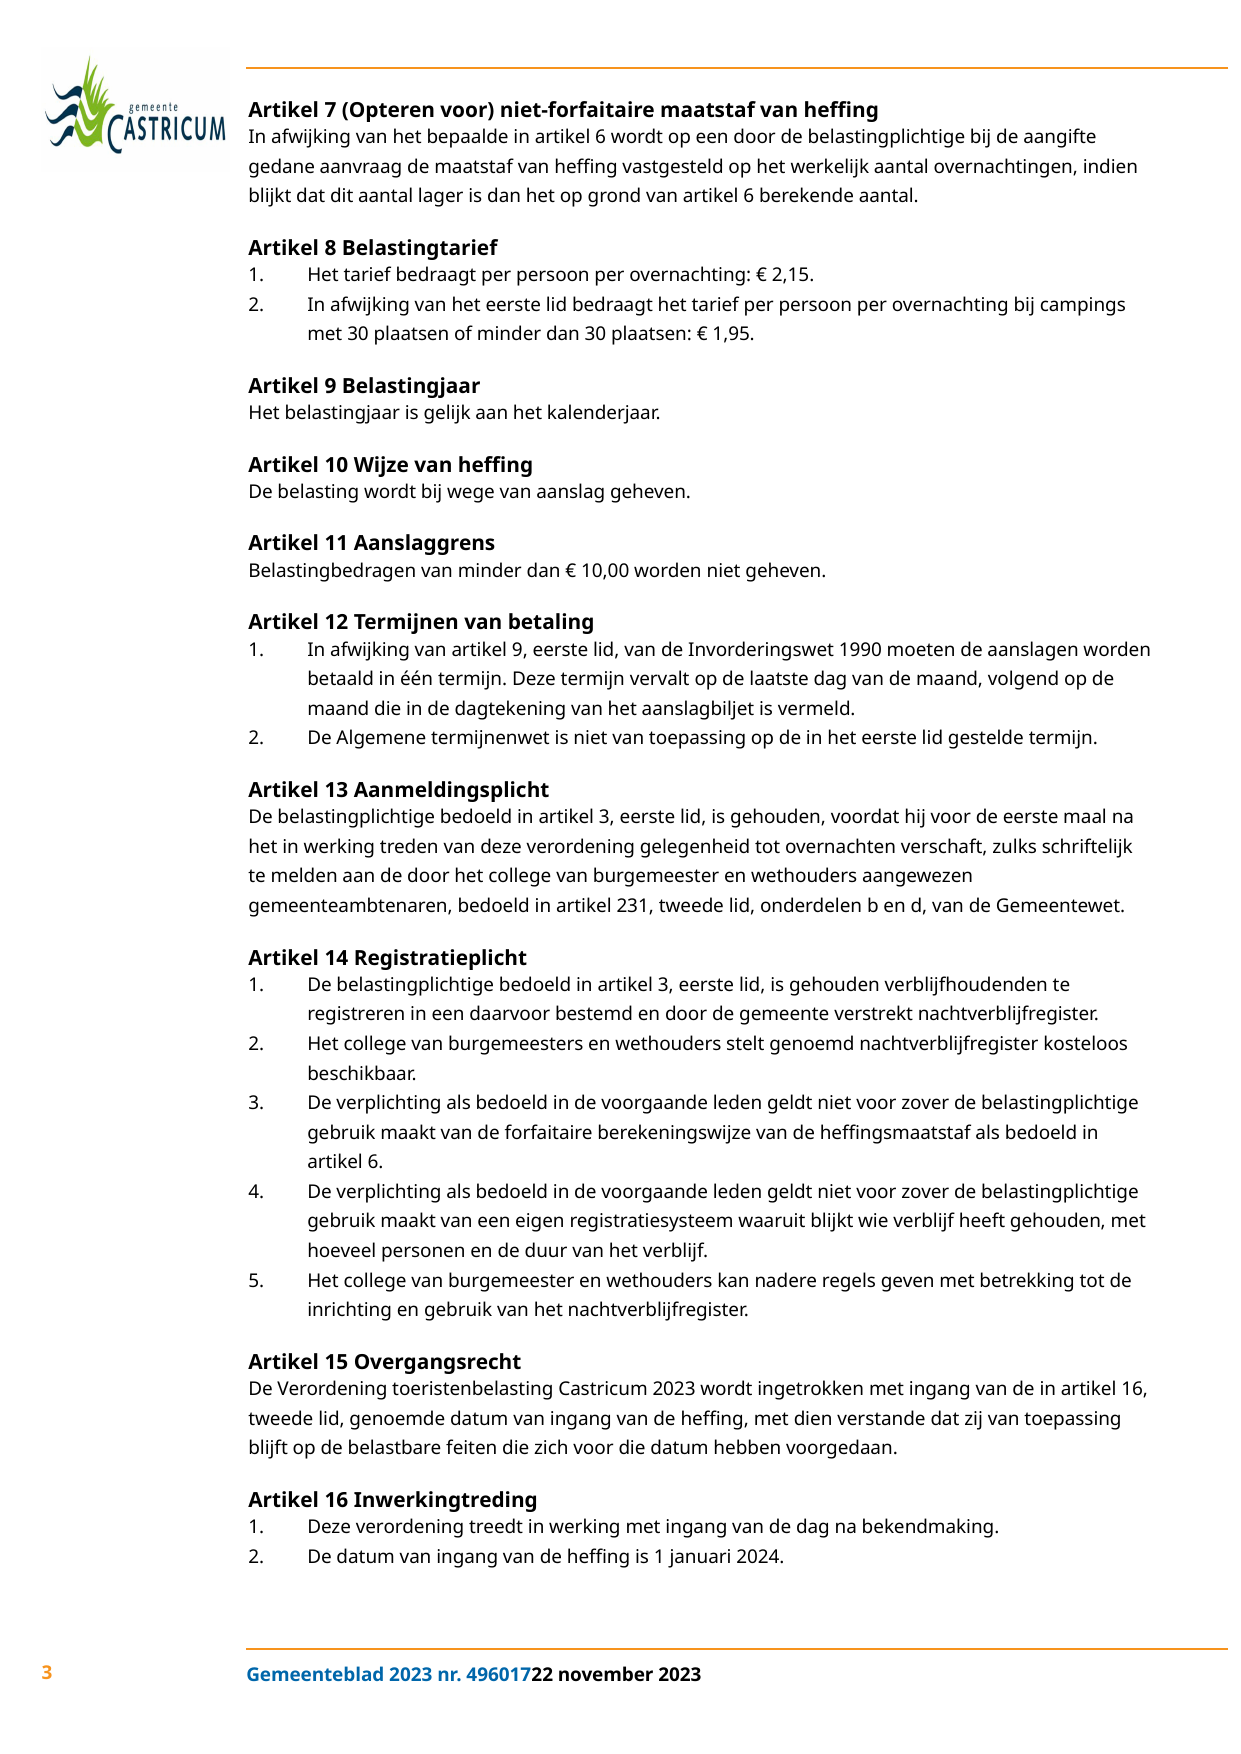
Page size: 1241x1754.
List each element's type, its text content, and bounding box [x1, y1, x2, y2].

text In afwijking van het bepaalde in artikel 6 wordt op een door de belastingplichtige bij de aangifte gedane aanvraag de maatstaf van heffing vastgesteld op het werkelijk aantal overnachtingen, indien blijkt dat dit aantal lager is dan het op grond van artikel 6 berekende aantal. [248, 123, 1152, 208]
list Deze verordening treedt in werking met ingang van de dag na bekendmaking. [248, 1513, 1152, 1539]
text Artikel 8 Belastingtarief [248, 233, 1152, 261]
text Artikel 9 Belastingjaar [248, 371, 1152, 399]
list De verplichting als bedoeld in de voorgaande leden geldt niet voor zover de belastingplichtige gebruik maakt van een eigen registratiesysteem waaruit blijkt wie verblijf heeft gehouden, met hoeveel personen en de duur van het verblijf. [248, 1178, 1152, 1263]
text Artikel 13 Aanmeldingsplicht [248, 775, 1152, 803]
text Artikel 16 Inwerkingtreding [248, 1485, 1152, 1513]
text Artikel 11 Aanslaggrens [248, 528, 1152, 557]
list De verplichting als bedoeld in de voorgaande leden geldt niet voor zover de belastingplichtige gebruik maakt van de forfaitaire berekeningswijze van de heffingsmaatstaf als bedoeld in artikel 6. [248, 1089, 1152, 1174]
text Belastingbedragen van minder dan € 10,00 worden niet geheven. [248, 557, 1152, 583]
text Artikel 12 Termijnen van betaling [248, 607, 1152, 636]
text Artikel 10 Wijze van heffing [248, 450, 1152, 478]
list Het college van burgemeesters en wethouders stelt genoemd nachtverblijfregister kosteloos beschikbaar. [248, 1030, 1152, 1086]
text Artikel 14 Registratieplicht [248, 943, 1152, 971]
list In afwijking van het eerste lid bedraagt het tarief per persoon per overnachting bij campings met 30 plaatsen of minder dan 30 plaatsen: € 1,95. [248, 291, 1152, 346]
list In afwijking van artikel 9, eerste lid, van de Invorderingswet 1990 moeten de aanslagen worden betaald in één termijn. Deze termijn vervalt op de laatste dag van de maand, volgend op de maand die in de dagtekening van het aanslagbiljet is vermeld. [248, 636, 1152, 721]
text De belastingplichtige bedoeld in artikel 3, eerste lid, is gehouden, voordat hij voor de eerste maal na het in werking treden van deze verordening gelegenheid tot overnachten verschaft, zulks schriftelijk te melden aan de door het college van burgemeester en wethouders aangewezen gemeenteambtenaren, bedoeld in artikel 231, tweede lid, onderdelen b en d, van de Gemeentewet. [248, 803, 1152, 918]
text Artikel 15 Overgangsrecht [248, 1347, 1152, 1375]
text De Verordening toeristenbelasting Castricum 2023 wordt ingetrokken met ingang van de in artikel 16, tweede lid, genoemde datum van ingang van de heffing, met dien verstande dat zij van toepassing blijft op de belastbare feiten die zich voor die datum hebben voorgedaan. [248, 1375, 1152, 1460]
text De belasting wordt bij wege van aanslag geheven. [248, 478, 1152, 504]
list De datum van ingang van de heffing is 1 januari 2024. [248, 1543, 1152, 1569]
text Het belastingjaar is gelijk aan het kalenderjaar. [248, 399, 1152, 425]
text Artikel 7 (Opteren voor) niet-forfaitaire maatstaf van heffing [248, 95, 1152, 123]
list Het college van burgemeester en wethouders kan nadere regels geven met betrekking tot de inrichting en gebruik van het nachtverblijfregister. [248, 1267, 1152, 1322]
list Het tarief bedraagt per persoon per overnachting: € 2,15. [248, 261, 1152, 287]
list De belastingplichtige bedoeld in artikel 3, eerste lid, is gehouden verblijfhoudenden te registreren in een daarvoor bestemd en door de gemeente verstrekt nachtverblijfregister. [248, 971, 1152, 1026]
list De Algemene termijnenwet is niet van toepassing op de in het eerste lid gestelde termijn. [248, 724, 1152, 750]
picture [41, 47, 231, 172]
